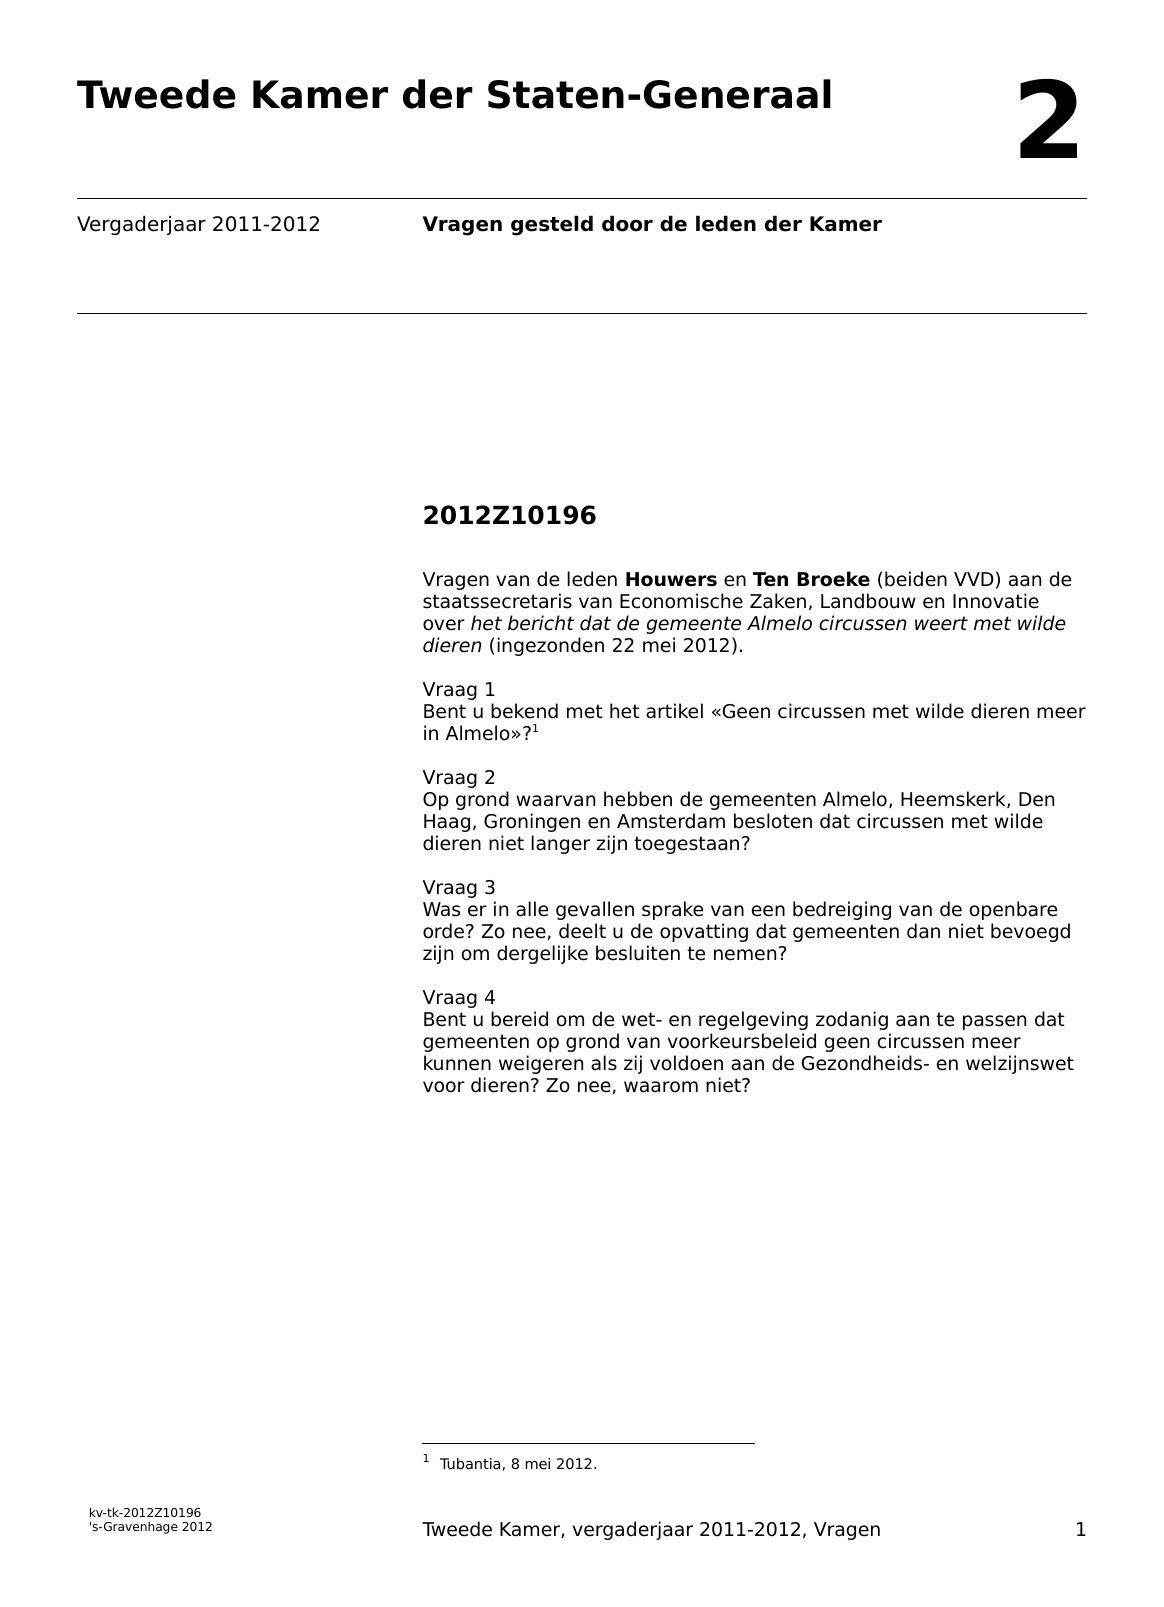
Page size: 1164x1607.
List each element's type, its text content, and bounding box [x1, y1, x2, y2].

text Op grond waarvan hebben de gemeenten Almelo, Heemskerk, Den Haag, Groningen en Amsterdam besloten dat circussen met wilde dieren niet langer zijn toegestaan? [422, 789, 1087, 855]
text kv-tk-2012Z10196 [88, 1506, 323, 1520]
text 's-Gravenhage 2012 [88, 1520, 323, 1534]
text Vragen van de leden Houwers en Ten Broeke (beiden VVD) aan de staatssecretaris van Economische Zaken, Landbouw en Innovatie over het bericht dat de gemeente Almelo circussen weert met wilde dieren (ingezonden 22 mei 2012). [422, 569, 1087, 657]
text Was er in alle gevallen sprake van een bedreiging van de openbare orde? Zo nee, deelt u de opvatting dat gemeenten dan niet bevoegd zijn om dergelijke besluiten te nemen? [422, 899, 1087, 965]
text Bent u bereid om de wet- en regelgeving zodanig aan te passen dat gemeenten op grond van voorkeursbeleid geen circussen meer kunnen weigeren als zij voldoen aan de Gezondheids- en welzijnswet voor dieren? Zo nee, waarom niet? [422, 1009, 1087, 1097]
text Tubantia, 8 mei 2012. [422, 1452, 1087, 1474]
text Vraag 3 [422, 877, 1087, 899]
text 2012Z10196 [422, 501, 1087, 531]
table_header 2 [886, 59, 1087, 198]
text Vraag 1 [422, 679, 1087, 701]
text Vraag 4 [422, 987, 1087, 1009]
table_header Tweede Kamer der Staten-Generaal [77, 59, 886, 198]
text Bent u bekend met het artikel «Geen circussen met wilde dieren meer in Almelo»? [422, 701, 1087, 745]
text Vraag 2 [422, 767, 1087, 789]
table_cell Vergaderjaar 2011-2012 [77, 199, 422, 313]
table_cell Vragen gesteld door de leden der Kamer [422, 199, 1087, 313]
